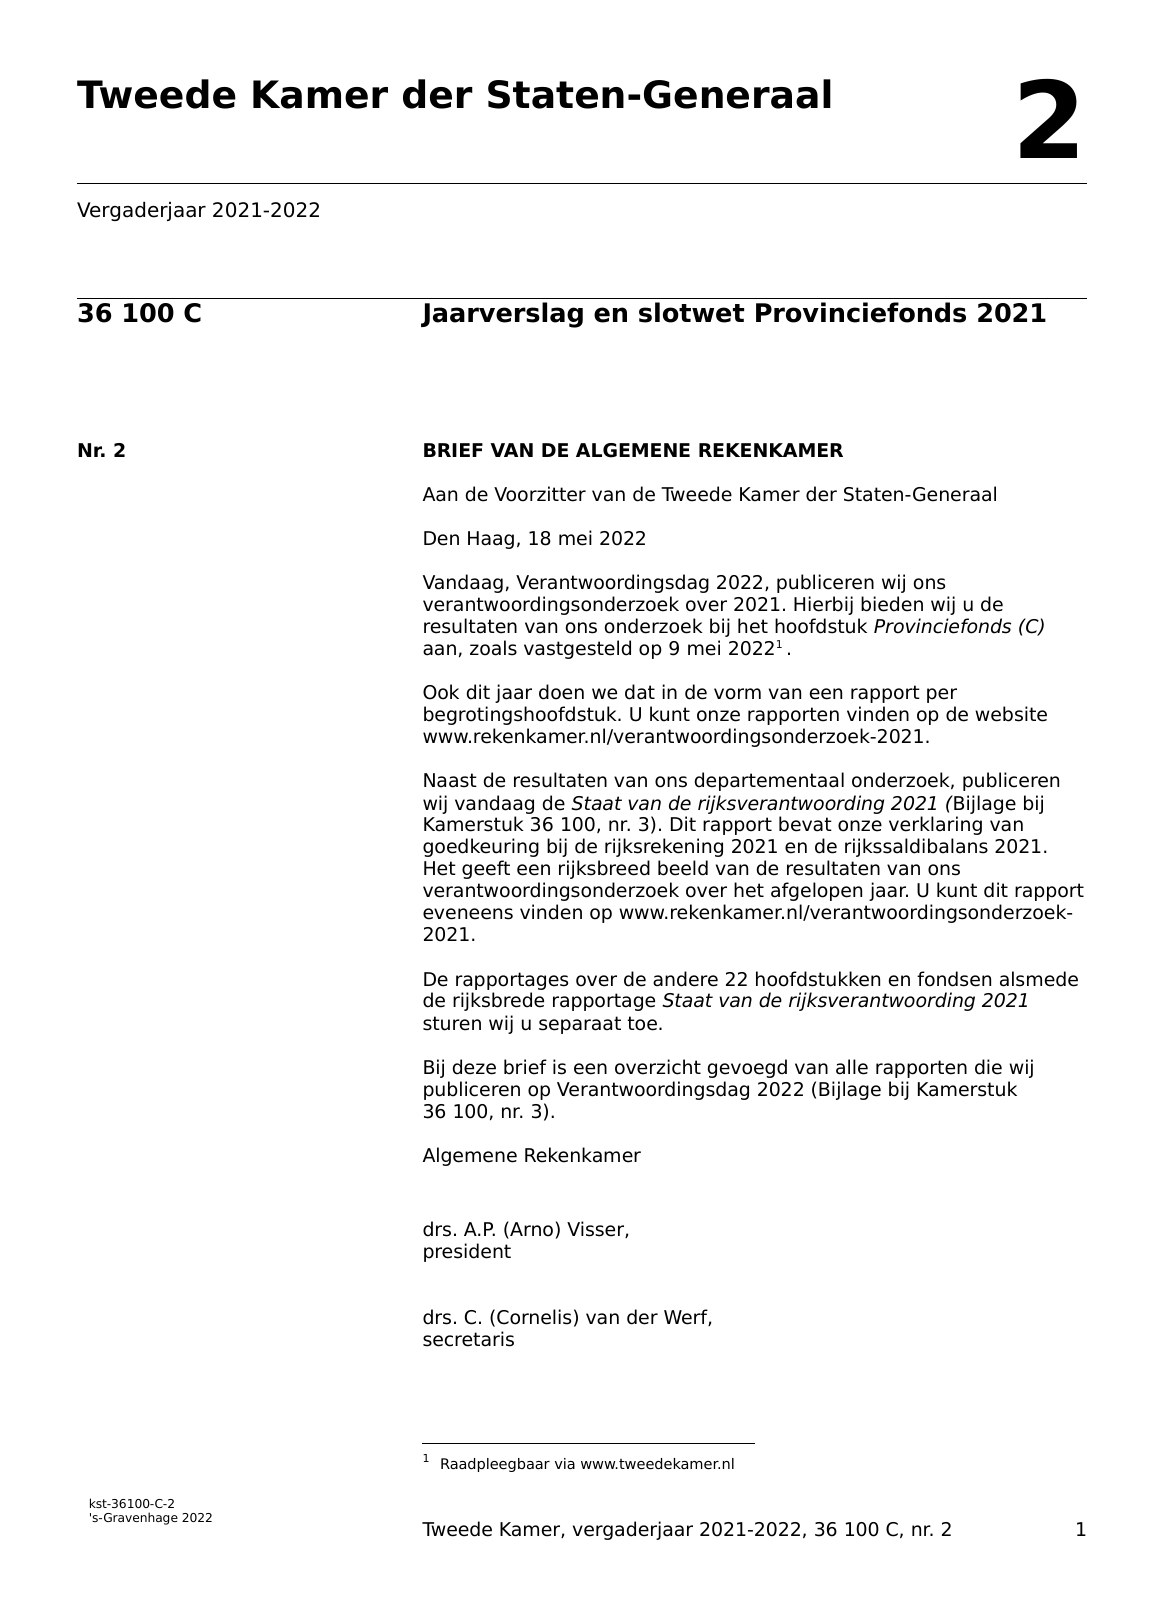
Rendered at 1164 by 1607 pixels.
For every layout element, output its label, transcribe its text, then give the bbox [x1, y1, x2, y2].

subtitle Nr. 2 BRIEF VAN DE ALGEMENE REKENKAMER [77, 440, 1087, 462]
text kst-36100-C-2 [88, 1497, 323, 1511]
text 's-Gravenhage 2022 [88, 1511, 323, 1525]
text Algemene Rekenkamer [422, 1145, 1087, 1167]
table_cell Vergaderjaar 2021-2022 [77, 184, 1087, 298]
text drs. C. (Cornelis) van der Werf, secretaris [422, 1285, 1087, 1351]
subtitle 36 100 C Jaarverslag en slotwet Provinciefonds 2021 [77, 299, 1087, 329]
text Den Haag, 18 mei 2022 [422, 528, 1087, 550]
table_header Tweede Kamer der Staten-Generaal [77, 59, 886, 183]
text Bij deze brief is een overzicht gevoegd van alle rapporten die wij publiceren op Verantwoordingsdag 2022 (Bijlage bij Kamerstuk 36 100, nr. 3). [422, 1057, 1087, 1122]
text Naast de resultaten van ons departementaal onderzoek, publiceren wij vandaag de Staat van de rijksverantwoording 2021 (Bijlage bij Kamerstuk 36 100, nr. 3). Dit rapport bevat onze verklaring van goedkeuring bij de rijksrekening 2021 en de rijkssaldibalans 2021. Het geeft een rijksbreed beeld van de resultaten van ons verantwoordingsonderzoek over het afgelopen jaar. U kunt dit rapport eveneens vinden op www.rekenkamer.nl/verantwoordingsonderzoek-2021. [422, 770, 1087, 946]
text De rapportages over de andere 22 hoofdstukken en fondsen alsmede de rijksbrede rapportage Staat van de rijksverantwoording 2021 sturen wij u separaat toe. [422, 968, 1087, 1034]
text drs. A.P. (Arno) Visser, president [422, 1197, 1087, 1263]
table_header 2 [886, 59, 1087, 183]
text Ook dit jaar doen we dat in de vorm van een rapport per begrotingshoofdstuk. U kunt onze rapporten vinden op de website www.rekenkamer.nl/verantwoordingsonderzoek-2021. [422, 682, 1087, 748]
text Vandaag, Verantwoordingsdag 2022, publiceren wij ons verantwoordingsonderzoek over 2021. Hierbij bieden wij u de resultaten van ons onderzoek bij het hoofdstuk Provinciefonds (C) aan, zoals vastgesteld op 9 mei 2022. [422, 572, 1087, 660]
text Aan de Voorzitter van de Tweede Kamer der Staten-Generaal [422, 484, 1087, 506]
text Raadpleegbaar via www.tweedekamer.nl [422, 1452, 1087, 1474]
